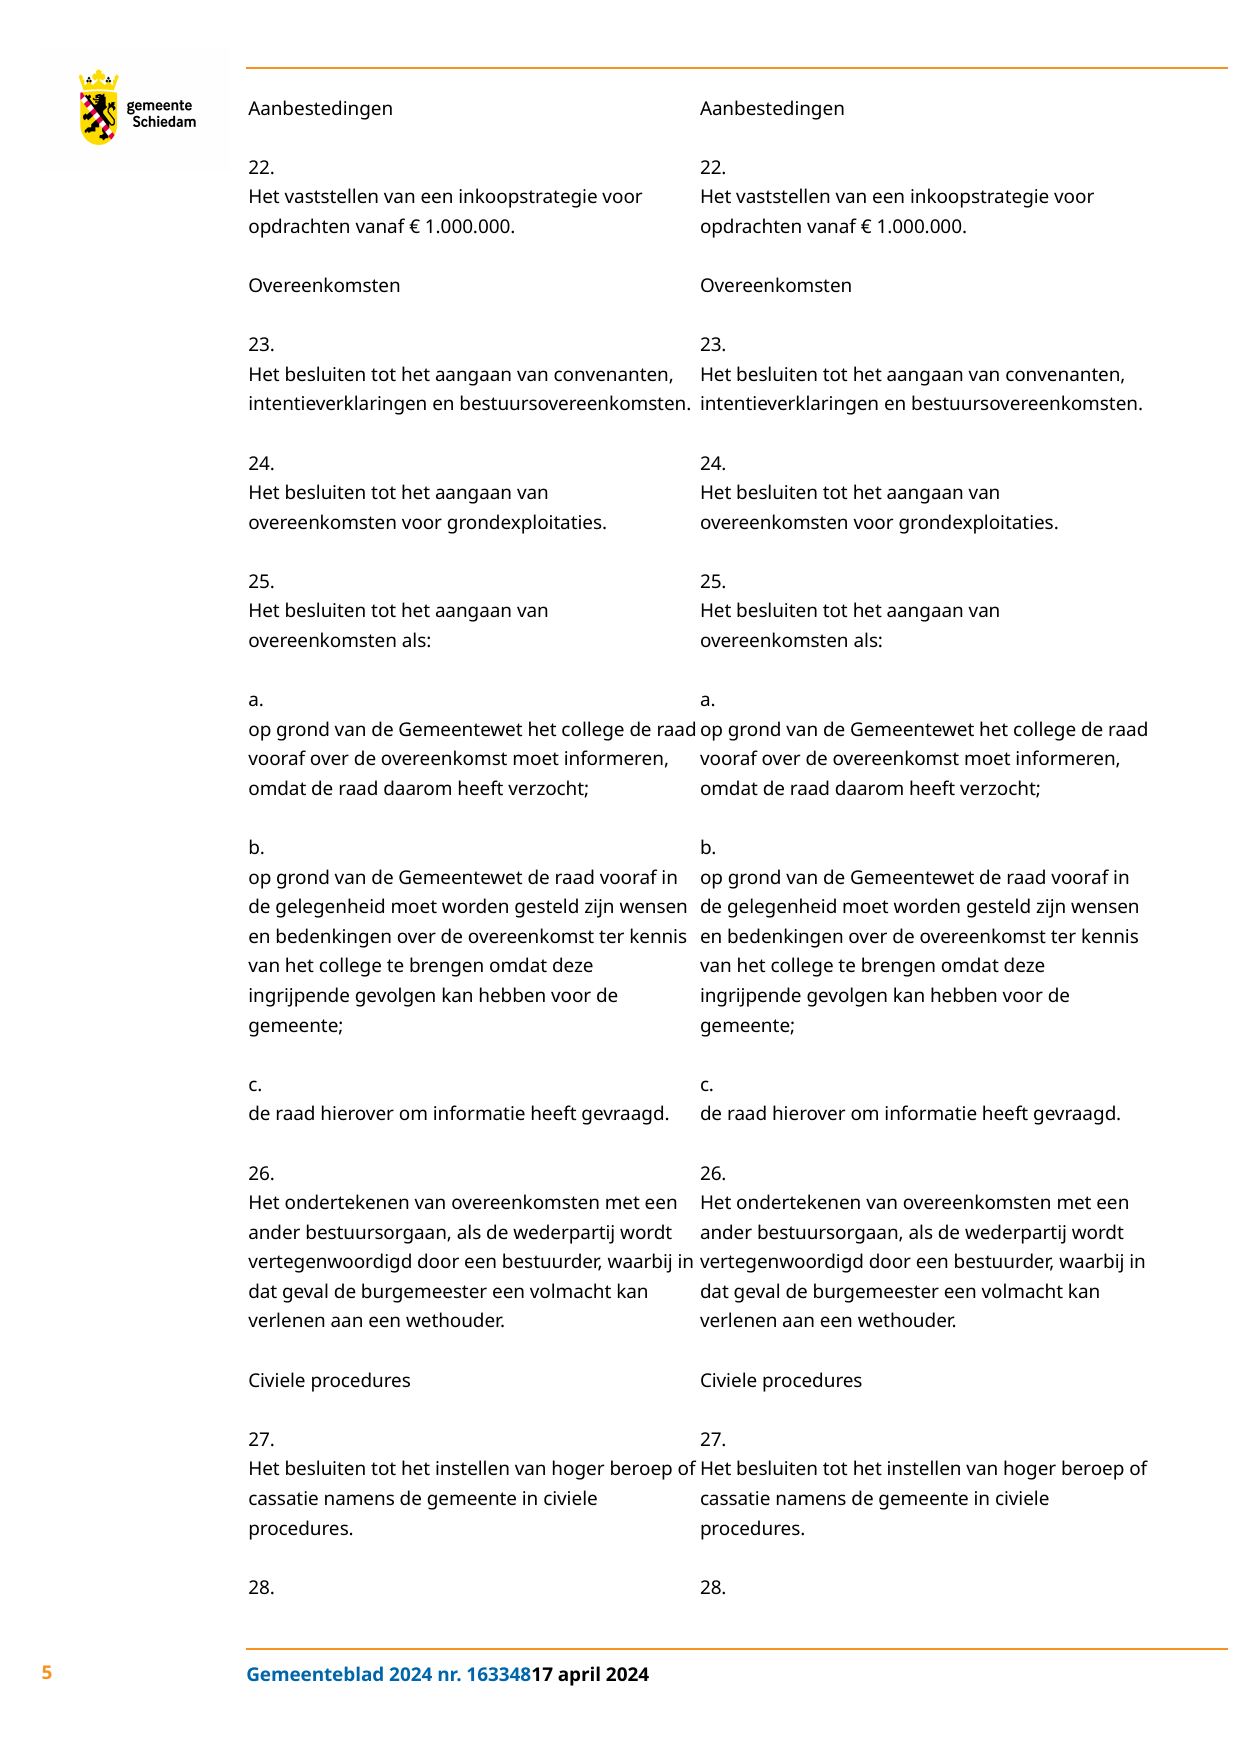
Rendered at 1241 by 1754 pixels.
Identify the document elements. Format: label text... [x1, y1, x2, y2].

picture [41, 47, 231, 172]
table_cell Aanbestedingen 22. Het vaststellen van een inkoopstrategie voor opdrachten vanaf € 1.000.000. Overeenkomsten 23. Het besluiten tot het aangaan van convenanten, intentieverklaringen en bestuursovereenkomsten. 24. Het besluiten tot het aangaan van overeenkomsten voor grondexploitaties. 25. Het besluiten tot het aangaan van overeenkomsten als: a. op grond van de Gemeentewet het college de raad vooraf over de overeenkomst moet informeren, omdat de raad daarom heeft verzocht; b. op grond van de Gemeentewet de raad vooraf in de gelegenheid moet worden gesteld zijn wensen en bedenkingen over de overeenkomst ter kennis van het college te brengen omdat deze ingrijpende gevolgen kan hebben voor de gemeente; c. de raad hierover om informatie heeft gevraagd. 26. Het ondertekenen van overeenkomsten met een ander bestuursorgaan, als de wederpartij wordt vertegenwoordigd door een bestuurder, waarbij in dat geval de burgemeester een volmacht kan verlenen aan een wethouder. Civiele procedures 27. Het besluiten tot het instellen van hoger beroep of cassatie namens de gemeente in civiele procedures. 28. [700, 95, 1152, 1600]
table_cell Aanbestedingen 22. Het vaststellen van een inkoopstrategie voor opdrachten vanaf € 1.000.000. Overeenkomsten 23. Het besluiten tot het aangaan van convenanten, intentieverklaringen en bestuursovereenkomsten. 24. Het besluiten tot het aangaan van overeenkomsten voor grondexploitaties. 25. Het besluiten tot het aangaan van overeenkomsten als: a. op grond van de Gemeentewet het college de raad vooraf over de overeenkomst moet informeren, omdat de raad daarom heeft verzocht; b. op grond van de Gemeentewet de raad vooraf in de gelegenheid moet worden gesteld zijn wensen en bedenkingen over de overeenkomst ter kennis van het college te brengen omdat deze ingrijpende gevolgen kan hebben voor de gemeente; c. de raad hierover om informatie heeft gevraagd. 26. Het ondertekenen van overeenkomsten met een ander bestuursorgaan, als de wederpartij wordt vertegenwoordigd door een bestuurder, waarbij in dat geval de burgemeester een volmacht kan verlenen aan een wethouder. Civiele procedures 27. Het besluiten tot het instellen van hoger beroep of cassatie namens de gemeente in civiele procedures. 28. [248, 95, 700, 1600]
